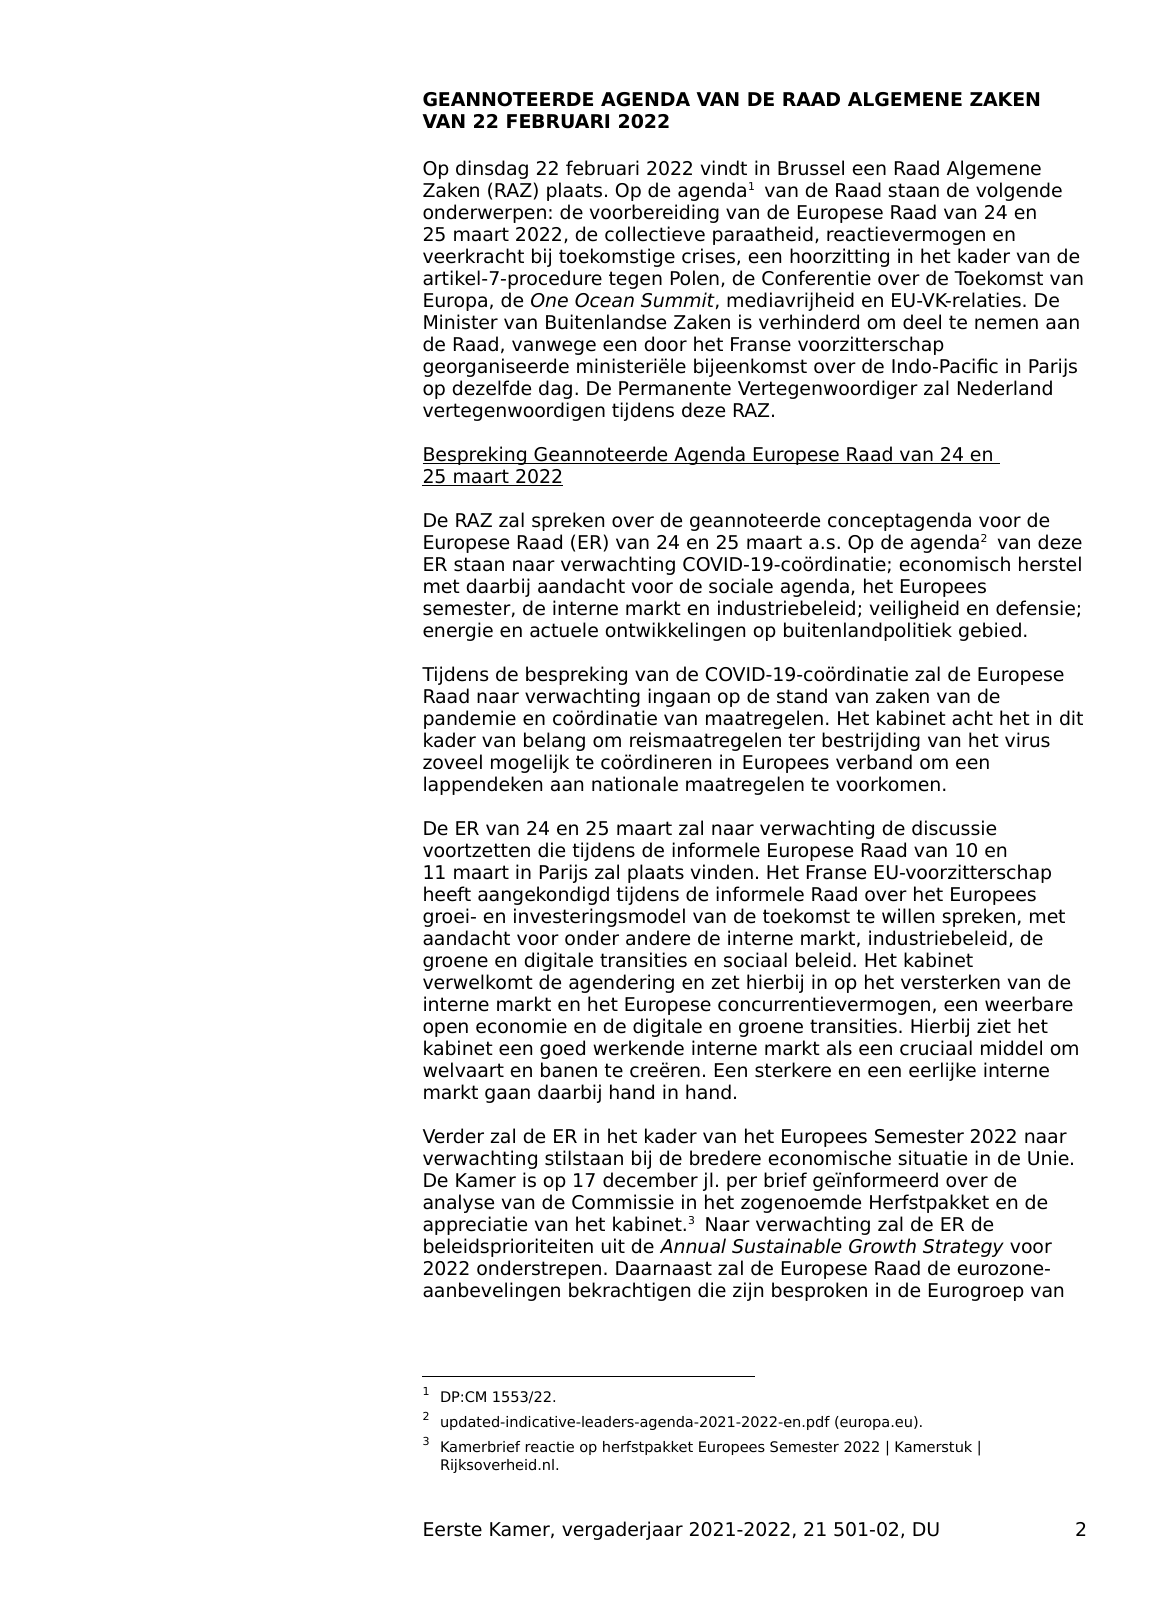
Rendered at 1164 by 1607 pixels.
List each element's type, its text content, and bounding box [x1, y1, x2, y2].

text updated-indicative-leaders-agenda-2021-2022-en.pdf (europa.eu). [422, 1410, 1087, 1432]
text Op dinsdag 22 februari 2022 vindt in Brussel een Raad Algemene Zaken (RAZ) plaats. Op de agenda van de Raad staan de volgende onderwerpen: de voorbereiding van de Europese Raad van 24 en 25 maart 2022, de collectieve paraatheid, reactievermogen en veerkracht bij toekomstige crises, een hoorzitting in het kader van de artikel-7-procedure tegen Polen, de Conferentie over de Toekomst van Europa, de One Ocean Summit, mediavrijheid en EU-VK-relaties. De Minister van Buitenlandse Zaken is verhinderd om deel te nemen aan de Raad, vanwege een door het Franse voorzitterschap georganiseerde ministeriële bijeenkomst over de Indo-Pacific in Parijs op dezelfde dag. De Permanente Vertegenwoordiger zal Nederland vertegenwoordigen tijdens deze RAZ. [422, 158, 1087, 422]
text Tijdens de bespreking van de COVID-19-coördinatie zal de Europese Raad naar verwachting ingaan op de stand van zaken van de pandemie en coördinatie van maatregelen. Het kabinet acht het in dit kader van belang om reismaatregelen ter bestrijding van het virus zoveel mogelijk te coördineren in Europees verband om een lappendeken aan nationale maatregelen te voorkomen. [422, 664, 1087, 796]
subtitle Bespreking Geannoteerde Agenda Europese Raad van 24 en 25 maart 2022 [422, 444, 1087, 488]
text Verder zal de ER in het kader van het Europees Semester 2022 naar verwachting stilstaan bij de bredere economische situatie in de Unie. De Kamer is op 17 december jl. per brief geïnformeerd over de analyse van de Commissie in het zogenoemde Herfstpakket en de appreciatie van het kabinet. Naar verwachting zal de ER de beleidsprioriteiten uit de Annual Sustainable Growth Strategy voor 2022 onderstrepen. Daarnaast zal de Europese Raad de eurozone-aanbevelingen bekrachtigen die zijn besproken in de Eurogroep van [422, 1126, 1087, 1324]
text De ER van 24 en 25 maart zal naar verwachting de discussie voortzetten die tijdens de informele Europese Raad van 10 en 11 maart in Parijs zal plaats vinden. Het Franse EU-voorzitterschap heeft aangekondigd tijdens de informele Raad over het Europees groei- en investeringsmodel van de toekomst te willen spreken, met aandacht voor onder andere de interne markt, industriebeleid, de groene en digitale transities en sociaal beleid. Het kabinet verwelkomt de agendering en zet hierbij in op het versterken van de interne markt en het Europese concurrentievermogen, een weerbare open economie en de digitale en groene transities. Hierbij ziet het kabinet een goed werkende interne markt als een cruciaal middel om welvaart en banen te creëren. Een sterkere en een eerlijke interne markt gaan daarbij hand in hand. [422, 818, 1087, 1104]
subtitle GEANNOTEERDE AGENDA VAN DE RAAD ALGEMENE ZAKEN VAN 22 FEBRUARI 2022 [422, 89, 1087, 133]
text Kamerbrief reactie op herfstpakket Europees Semester 2022 | Kamerstuk | Rijksoverheid.nl. [422, 1435, 1087, 1474]
text De RAZ zal spreken over de geannoteerde conceptagenda voor de Europese Raad (ER) van 24 en 25 maart a.s. Op de agenda van deze ER staan naar verwachting COVID-19-coördinatie; economisch herstel met daarbij aandacht voor de sociale agenda, het Europees semester, de interne markt en industriebeleid; veiligheid en defensie; energie en actuele ontwikkelingen op buitenlandpolitiek gebied. [422, 510, 1087, 642]
text DP:CM 1553/22. [422, 1385, 1087, 1407]
